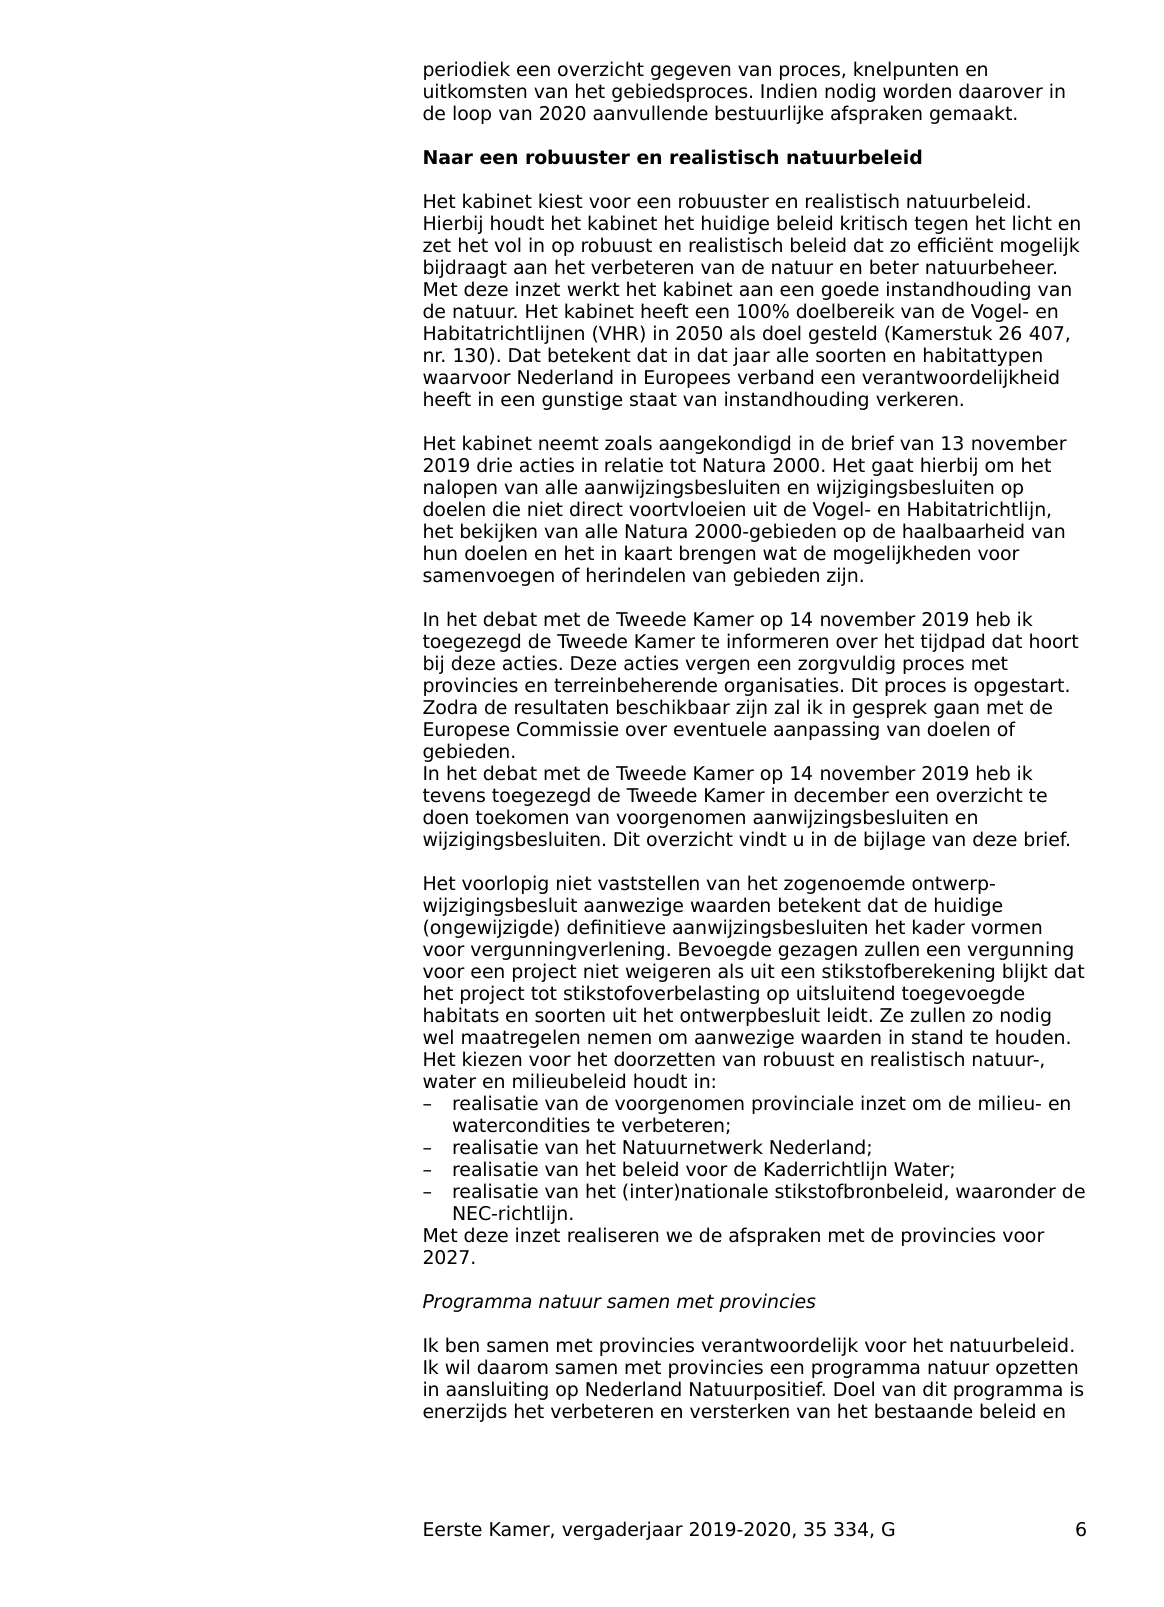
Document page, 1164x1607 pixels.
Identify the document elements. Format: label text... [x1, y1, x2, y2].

text Ik ben samen met provincies verantwoordelijk voor het natuurbeleid. Ik wil daarom samen met provincies een programma natuur opzetten in aansluiting op Nederland Natuurpositief. Doel van dit programma is enerzijds het verbeteren en versterken van het bestaande beleid en [422, 1335, 1087, 1423]
text In het debat met de Tweede Kamer op 14 november 2019 heb ik tevens toegezegd de Tweede Kamer in december een overzicht te doen toekomen van voorgenomen aanwijzingsbesluiten en wijzigingsbesluiten. Dit overzicht vindt u in de bijlage van deze brief. [422, 763, 1087, 851]
text – realisatie van het beleid voor de Kaderrichtlijn Water; [422, 1159, 1087, 1181]
text Het kabinet kiest voor een robuuster en realistisch natuurbeleid. Hierbij houdt het kabinet het huidige beleid kritisch tegen het licht en zet het vol in op robuust en realistisch beleid dat zo efficiënt mogelijk bijdraagt aan het verbeteren van de natuur en beter natuurbeheer. Met deze inzet werkt het kabinet aan een goede instandhouding van de natuur. Het kabinet heeft een 100% doelbereik van de Vogel- en Habitatrichtlijnen (VHR) in 2050 als doel gesteld (Kamerstuk 26 407, nr. 130). Dat betekent dat in dat jaar alle soorten en habitattypen waarvoor Nederland in Europees verband een verantwoordelijkheid heeft in een gunstige staat van instandhouding verkeren. [422, 191, 1087, 411]
text Het voorlopig niet vaststellen van het zogenoemde ontwerp-wijzigingsbesluit aanwezige waarden betekent dat de huidige (ongewijzigde) definitieve aanwijzingsbesluiten het kader vormen voor vergunningverlening. Bevoegde gezagen zullen een vergunning voor een project niet weigeren als uit een stikstofberekening blijkt dat het project tot stikstofoverbelasting op uitsluitend toegevoegde habitats en soorten uit het ontwerpbesluit leidt. Ze zullen zo nodig wel maatregelen nemen om aanwezige waarden in stand te houden. Het kiezen voor het doorzetten van robuust en realistisch natuur-, water en milieubeleid houdt in: [422, 873, 1087, 1093]
text Met deze inzet realiseren we de afspraken met de provincies voor 2027. [422, 1225, 1087, 1269]
subtitle Naar een robuuster en realistisch natuurbeleid [422, 147, 1087, 169]
text – realisatie van de voorgenomen provinciale inzet om de milieu- en watercondities te verbeteren; [422, 1093, 1087, 1137]
subtitle Programma natuur samen met provincies [422, 1291, 1087, 1313]
text – realisatie van het (inter)nationale stikstofbronbeleid, waaronder de NEC-richtlijn. [422, 1181, 1087, 1225]
text periodiek een overzicht gegeven van proces, knelpunten en uitkomsten van het gebiedsproces. Indien nodig worden daarover in de loop van 2020 aanvullende bestuurlijke afspraken gemaakt. [422, 59, 1087, 125]
text In het debat met de Tweede Kamer op 14 november 2019 heb ik toegezegd de Tweede Kamer te informeren over het tijdpad dat hoort bij deze acties. Deze acties vergen een zorgvuldig proces met provincies en terreinbeherende organisaties. Dit proces is opgestart. Zodra de resultaten beschikbaar zijn zal ik in gesprek gaan met de Europese Commissie over eventuele aanpassing van doelen of gebieden. [422, 609, 1087, 763]
text – realisatie van het Natuurnetwerk Nederland; [422, 1137, 1087, 1159]
text Het kabinet neemt zoals aangekondigd in de brief van 13 november 2019 drie acties in relatie tot Natura 2000. Het gaat hierbij om het nalopen van alle aanwijzingsbesluiten en wijzigingsbesluiten op doelen die niet direct voortvloeien uit de Vogel- en Habitatrichtlijn, het bekijken van alle Natura 2000-gebieden op de haalbaarheid van hun doelen en het in kaart brengen wat de mogelijkheden voor samenvoegen of herindelen van gebieden zijn. [422, 433, 1087, 587]
